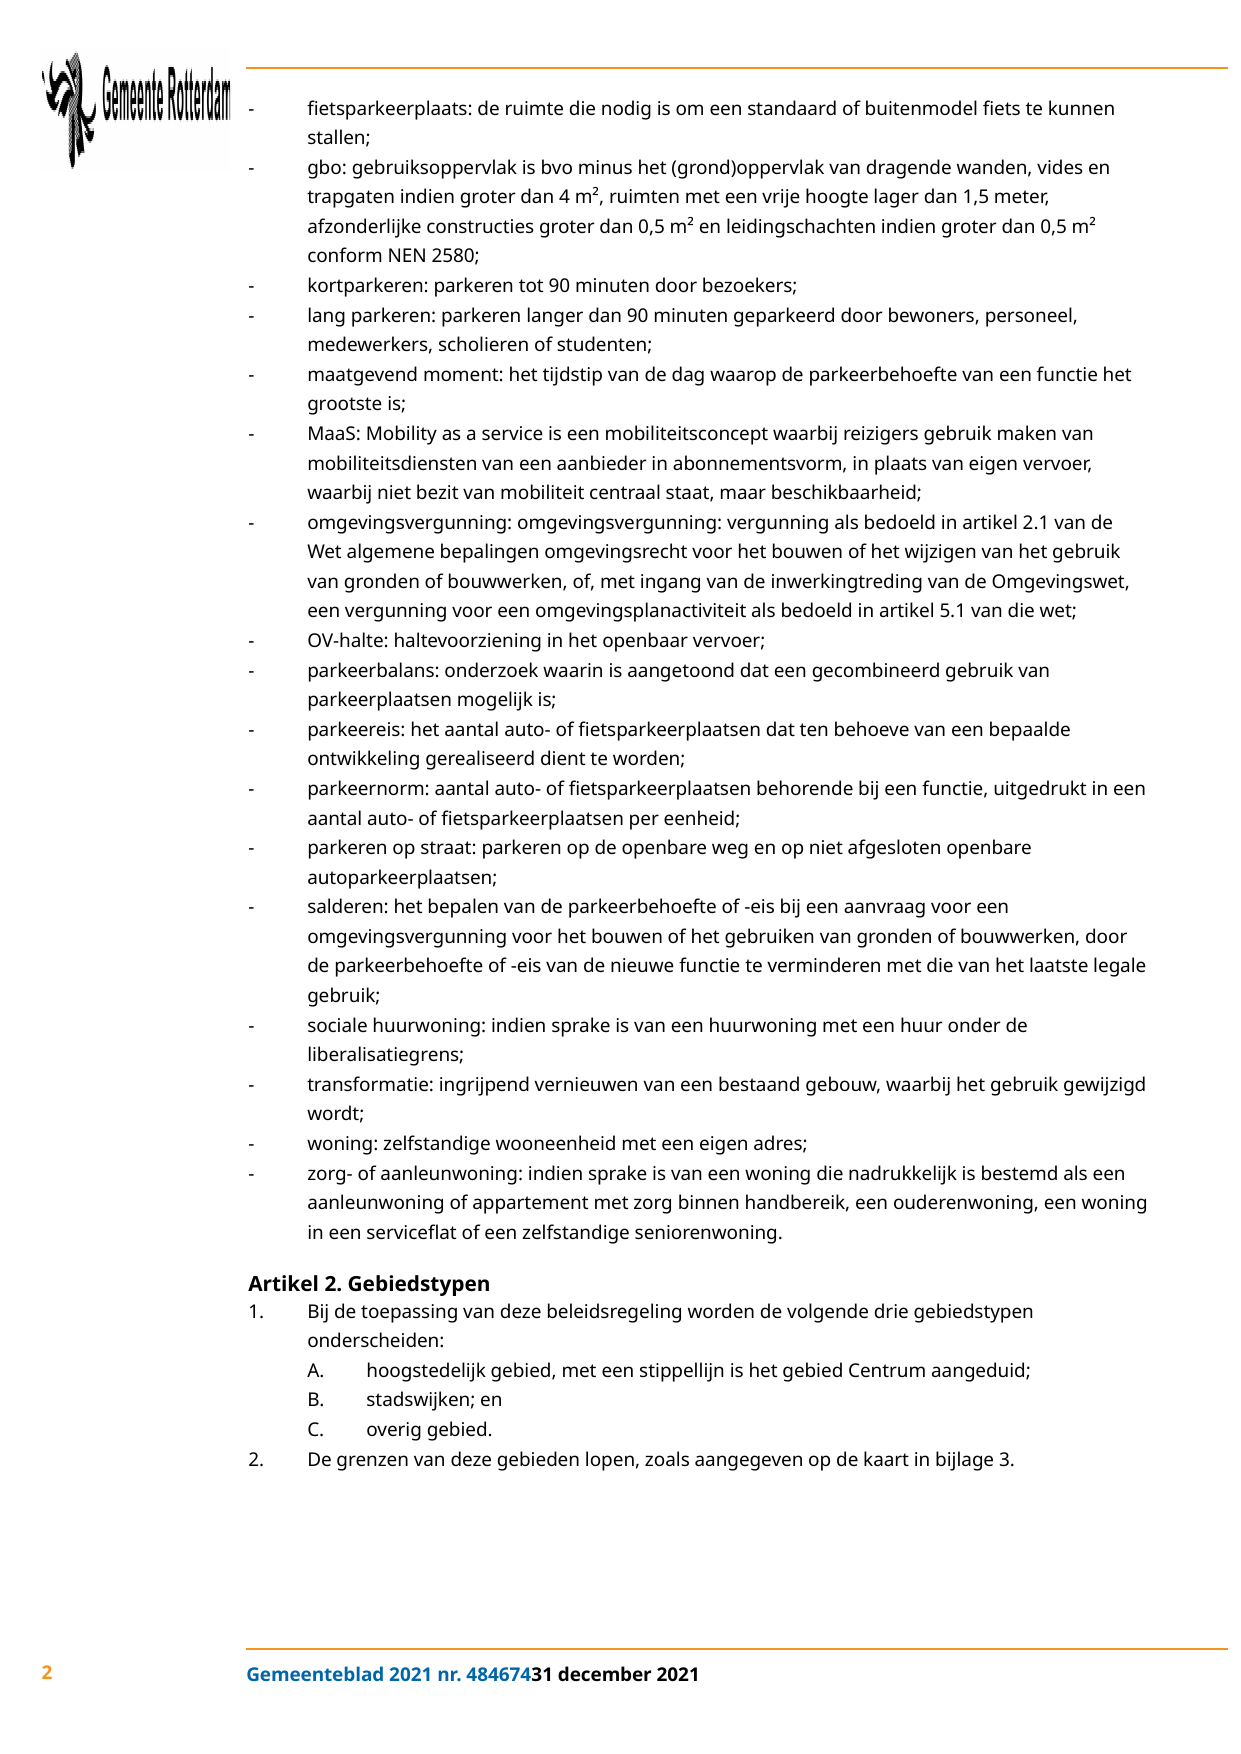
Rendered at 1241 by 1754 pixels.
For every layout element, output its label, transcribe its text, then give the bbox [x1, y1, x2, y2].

list salderen: het bepalen van de parkeerbehoefte of -eis bij een aanvraag voor een omgevingsvergunning voor het bouwen of het gebruiken van gronden of bouwwerken, door de parkeerbehoefte of -eis van de nieuwe functie te verminderen met die van het laatste legale gebruik; [248, 893, 1152, 1008]
text Artikel 2. Gebiedstypen [248, 1269, 1152, 1298]
list kortparkeren: parkeren tot 90 minuten door bezoekers; [248, 272, 1152, 298]
list gbo: gebruiksoppervlak is bvo minus het (grond)oppervlak van dragende wanden, vides en trapgaten indien groter dan 4 m², ruimten met een vrije hoogte lager dan 1,5 meter, afzonderlijke constructies groter dan 0,5 m² en leidingschachten indien groter dan 0,5 m² conform NEN 2580; [248, 154, 1152, 268]
list MaaS: Mobility as a service is een mobiliteitsconcept waarbij reizigers gebruik maken van mobiliteitsdiensten van een aanbieder in abonnementsvorm, in plaats van eigen vervoer, waarbij niet bezit van mobiliteit centraal staat, maar beschikbaarheid; [248, 420, 1152, 505]
list lang parkeren: parkeren langer dan 90 minuten geparkeerd door bewoners, personeel, medewerkers, scholieren of studenten; [248, 302, 1152, 357]
list sociale huurwoning: indien sprake is van een huurwoning met een huur onder de liberalisatiegrens; [248, 1012, 1152, 1067]
list stadswijken; en [307, 1387, 1152, 1412]
list woning: zelfstandige wooneenheid met een eigen adres; [248, 1130, 1152, 1156]
list Bij de toepassing van deze beleidsregeling worden de volgende drie gebiedstypen onderscheiden: [248, 1298, 1152, 1353]
list omgevingsvergunning: omgevingsvergunning: vergunning als bedoeld in artikel 2.1 van de Wet algemene bepalingen omgevingsrecht voor het bouwen of het wijzigen van het gebruik van gronden of bouwwerken, of, met ingang van de inwerkingtreding van de Omgevingswet, een vergunning voor een omgevingsplanactiviteit als bedoeld in artikel 5.1 van die wet; [248, 509, 1152, 623]
list parkeerbalans: onderzoek waarin is aangetoond dat een gecombineerd gebruik van parkeerplaatsen mogelijk is; [248, 657, 1152, 712]
list OV-halte: haltevoorziening in het openbaar vervoer; [248, 627, 1152, 653]
list hoogstedelijk gebied, met een stippellijn is het gebied Centrum aangeduid; [307, 1357, 1152, 1383]
list parkeereis: het aantal auto- of fietsparkeerplaatsen dat ten behoeve van een bepaalde ontwikkeling gerealiseerd dient te worden; [248, 716, 1152, 771]
list maatgevend moment: het tijdstip van de dag waarop de parkeerbehoefte van een functie het grootste is; [248, 361, 1152, 416]
list transformatie: ingrijpend vernieuwen van een bestaand gebouw, waarbij het gebruik gewijzigd wordt; [248, 1071, 1152, 1126]
list De grenzen van deze gebieden lopen, zoals aangegeven op de kaart in bijlage 3. [248, 1446, 1152, 1471]
list fietsparkeerplaats: de ruimte die nodig is om een standaard of buitenmodel fiets te kunnen stallen; [248, 95, 1152, 150]
list parkeernorm: aantal auto- of fietsparkeerplaatsen behorende bij een functie, uitgedrukt in een aantal auto- of fietsparkeerplaatsen per eenheid; [248, 775, 1152, 831]
list parkeren op straat: parkeren op de openbare weg en op niet afgesloten openbare autoparkeerplaatsen; [248, 834, 1152, 890]
picture [41, 47, 231, 172]
list zorg- of aanleunwoning: indien sprake is van een woning die nadrukkelijk is bestemd als een aanleunwoning of appartement met zorg binnen handbereik, een ouderenwoning, een woning in een serviceflat of een zelfstandige seniorenwoning. [248, 1160, 1152, 1245]
list overig gebied. [307, 1416, 1152, 1442]
